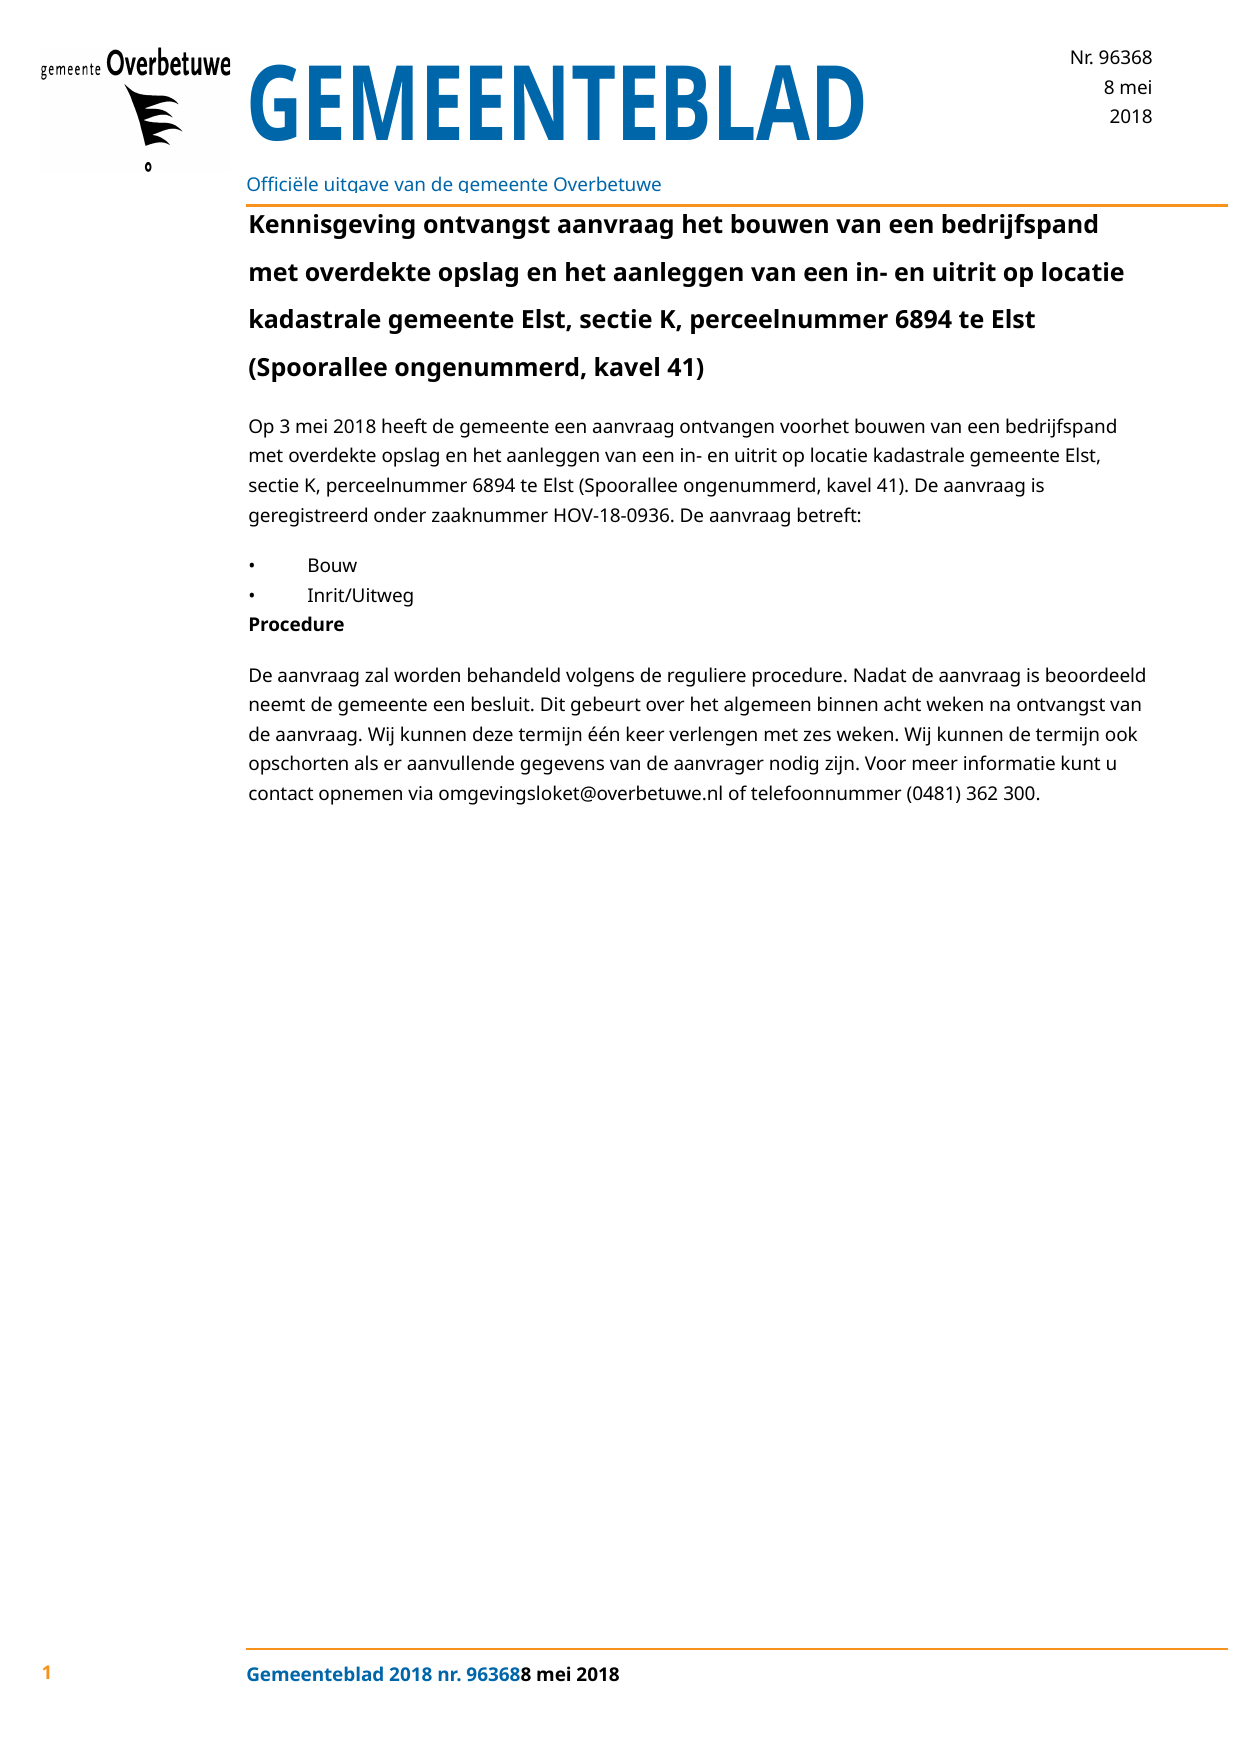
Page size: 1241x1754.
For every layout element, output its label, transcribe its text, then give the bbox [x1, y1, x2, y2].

text De aanvraag zal worden behandeld volgens de reguliere procedure. Nadat de aanvraag is beoordeeld neemt de gemeente een besluit. Dit gebeurt over het algemeen binnen acht weken na ontvangst van de aanvraag. Wij kunnen deze termijn één keer verlengen met zes weken. Wij kunnen de termijn ook opschorten als er aanvullende gegevens van de aanvrager nodig zijn. Voor meer informatie kunt u contact opnemen via omgevingsloket@overbetuwe.nl of telefoonnummer (0481) 362 300. [248, 662, 1152, 806]
picture [41, 47, 231, 172]
text Op 3 mei 2018 heeft de gemeente een aanvraag ontvangen voorhet bouwen van een bedrijfspand met overdekte opslag en het aanleggen van een in- en uitrit op locatie kadastrale gemeente Elst, sectie K, perceelnummer 6894 te Elst (Spoorallee ongenummerd, kavel 41). De aanvraag is geregistreerd onder zaaknummer HOV-18-0936. De aanvraag betreft: [248, 413, 1152, 528]
text Kennisgeving ontvangst aanvraag het bouwen van een bedrijfspand met overdekte opslag en het aanleggen van een in- en uitrit op locatie kadastrale gemeente Elst, sectie K, perceelnummer 6894 te Elst (Spoorallee ongenummerd, kavel 41) [248, 207, 1152, 384]
text Procedure [248, 611, 1152, 637]
list Bouw [248, 552, 1152, 578]
list Inrit/Uitweg [248, 582, 1152, 608]
